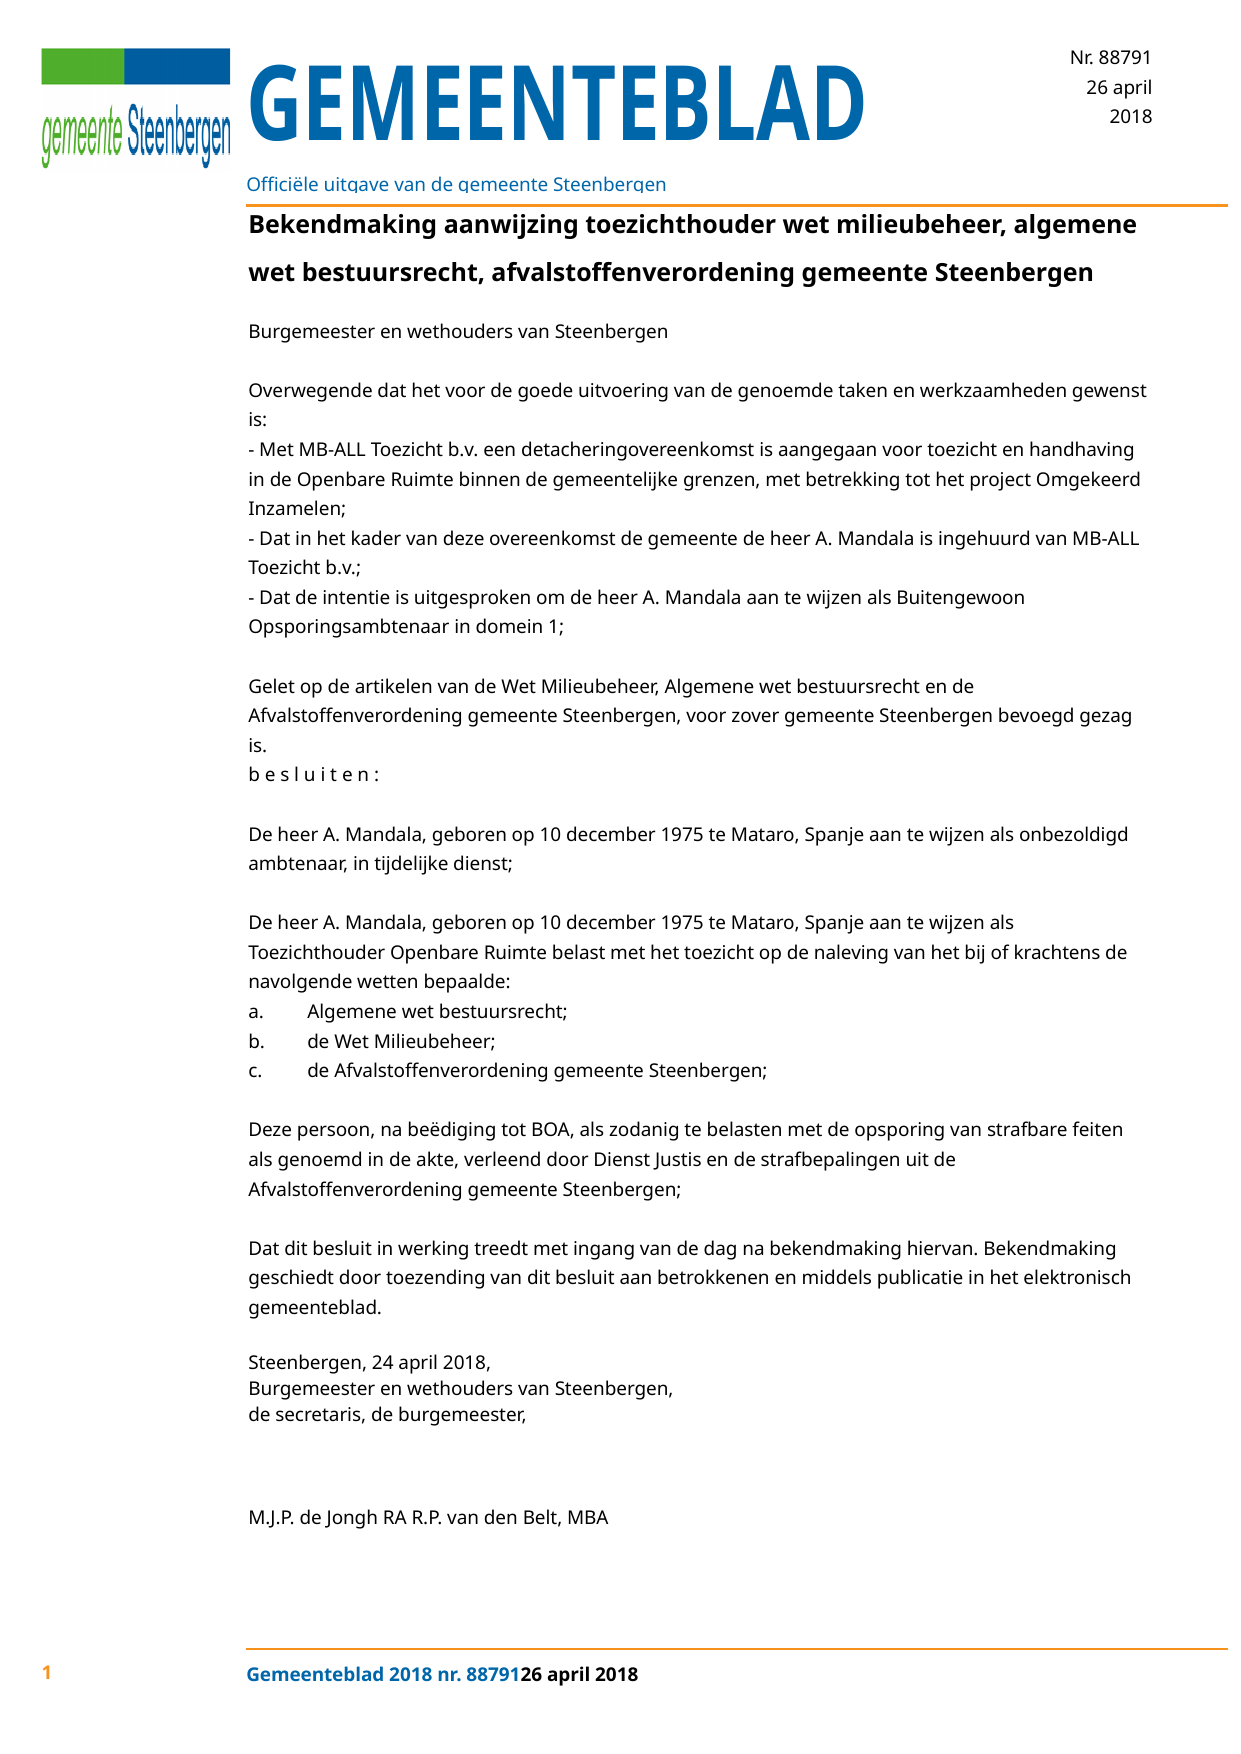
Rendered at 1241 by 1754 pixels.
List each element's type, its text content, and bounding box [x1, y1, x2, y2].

text - Dat in het kader van deze overeenkomst de gemeente de heer A. Mandala is ingehuurd van MB-ALL Toezicht b.v.; [248, 525, 1152, 580]
text - Met MB-ALL Toezicht b.v. een detacheringovereenkomst is aangegaan voor toezicht en handhaving in de Openbare Ruimte binnen de gemeentelijke grenzen, met betrekking tot het project Omgekeerd Inzamelen; [248, 436, 1152, 521]
text Deze persoon, na beëdiging tot BOA, als zodanig te belasten met de opsporing van strafbare feiten als genoemd in de akte, verleend door Dienst Justis en de strafbepalingen uit de Afvalstoffenverordening gemeente Steenbergen; [248, 1117, 1152, 1202]
list de Afvalstoffenverordening gemeente Steenbergen; [248, 1057, 1152, 1083]
text de secretaris, de burgemeester, [248, 1401, 1152, 1427]
text M.J.P. de Jongh RA R.P. van den Belt, MBA [248, 1504, 1152, 1529]
text Steenbergen, 24 april 2018, [248, 1349, 1152, 1375]
text De heer A. Mandala, geboren op 10 december 1975 te Mataro, Spanje aan te wijzen als onbezoldigd ambtenaar, in tijdelijke dienst; [248, 821, 1152, 876]
text b e s l u i t e n : [248, 762, 1152, 787]
text Overwegende dat het voor de goede uitvoering van de genoemde taken en werkzaamheden gewenst is: [248, 377, 1152, 432]
picture [41, 47, 231, 172]
text De heer A. Mandala, geboren op 10 december 1975 te Mataro, Spanje aan te wijzen als Toezichthouder Openbare Ruimte belast met het toezicht op de naleving van het bij of krachtens de navolgende wetten bepaalde: [248, 909, 1152, 994]
list Algemene wet bestuursrecht; [248, 998, 1152, 1024]
text Dat dit besluit in werking treedt met ingang van de dag na bekendmaking hiervan. Bekendmaking geschiedt door toezending van dit besluit aan betrokkenen en middels publicatie in het elektronisch gemeenteblad. [248, 1235, 1152, 1320]
text - Dat de intentie is uitgesproken om de heer A. Mandala aan te wijzen als Buitengewoon Opsporingsambtenaar in domein 1; [248, 584, 1152, 639]
list de Wet Milieubeheer; [248, 1028, 1152, 1054]
text Bekendmaking aanwijzing toezichthouder wet milieubeheer, algemene wet bestuursrecht, afvalstoffenverordening gemeente Steenbergen [248, 207, 1152, 288]
text Burgemeester en wethouders van Steenbergen, [248, 1375, 1152, 1401]
text Burgemeester en wethouders van Steenbergen [248, 318, 1152, 344]
text Gelet op de artikelen van de Wet Milieubeheer, Algemene wet bestuursrecht en de Afvalstoffenverordening gemeente Steenbergen, voor zover gemeente Steenbergen bevoegd gezag is. [248, 673, 1152, 758]
